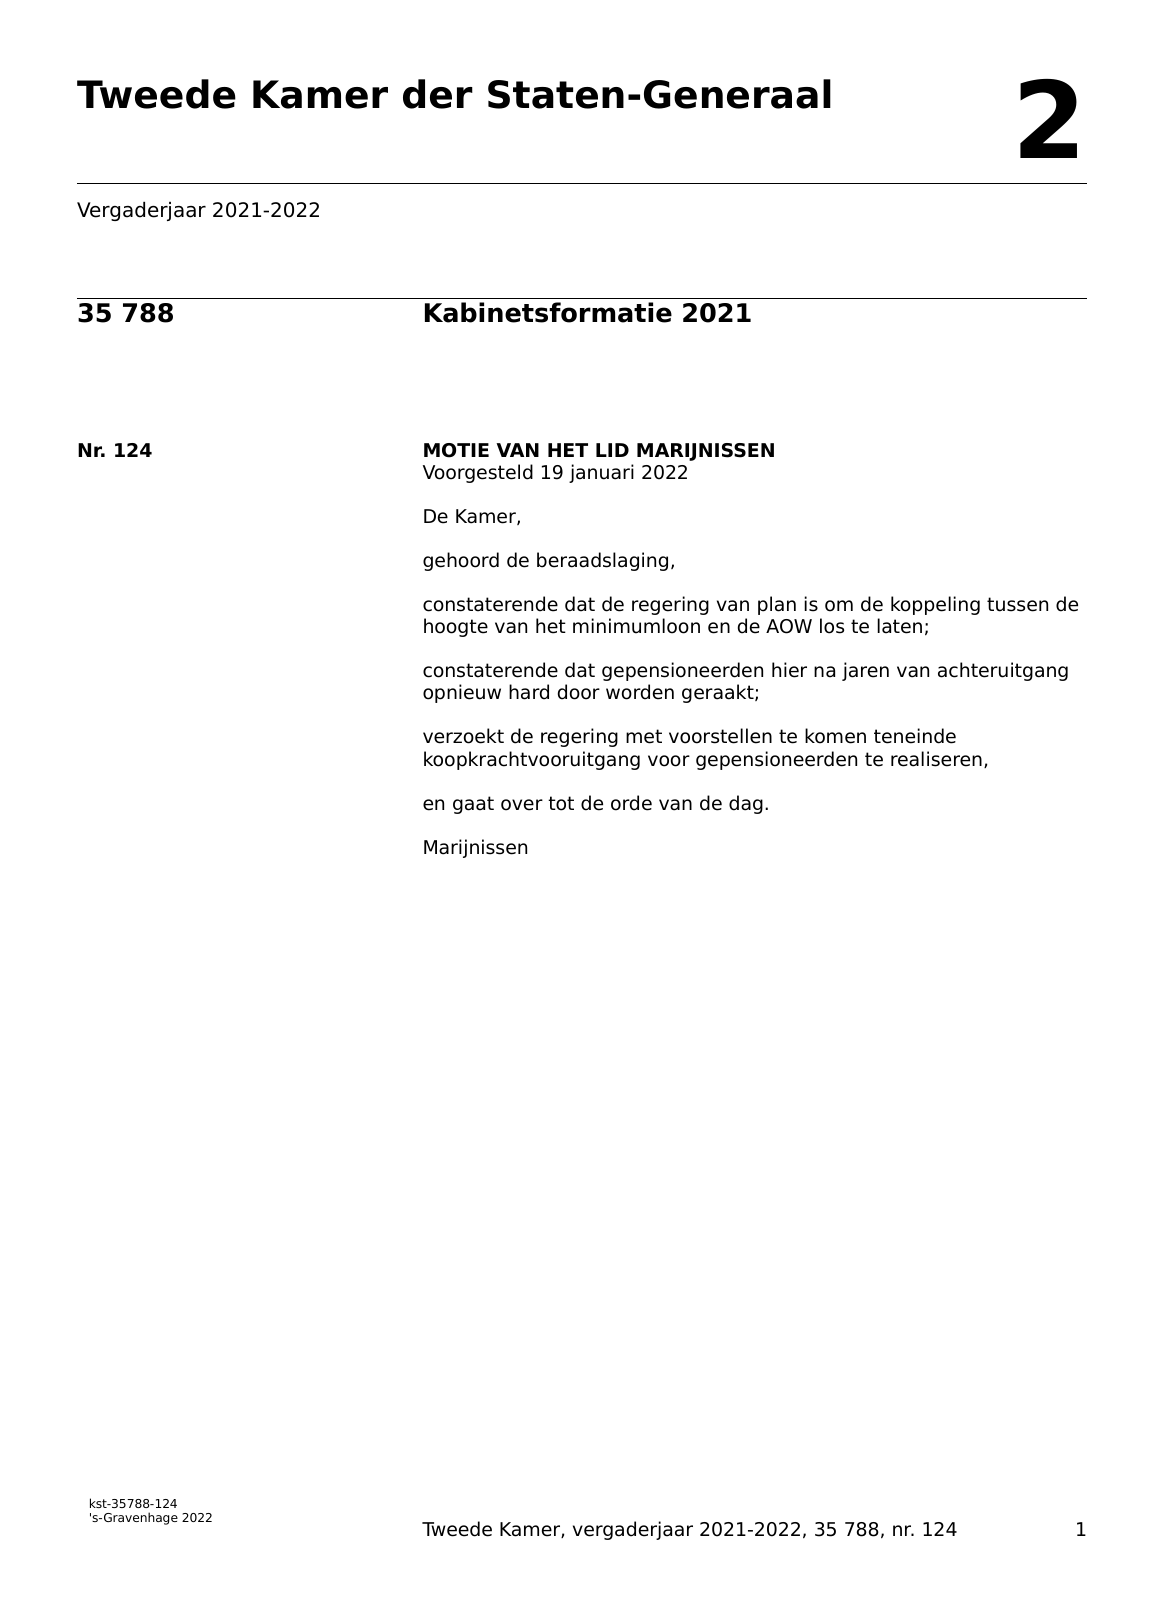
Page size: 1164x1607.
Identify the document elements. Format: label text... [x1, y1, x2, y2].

text en gaat over tot de orde van de dag. [422, 793, 1087, 814]
text verzoekt de regering met voorstellen te komen teneinde koopkrachtvooruitgang voor gepensioneerden te realiseren, [422, 726, 1087, 770]
text Marijnissen [422, 837, 1087, 859]
text constaterende dat de regering van plan is om de koppeling tussen de hoogte van het minimumloon en de AOW los te laten; [422, 594, 1087, 638]
table_header 2 [886, 59, 1087, 183]
subtitle 35 788 Kabinetsformatie 2021 [77, 299, 1087, 329]
table_cell Vergaderjaar 2021-2022 [77, 184, 1087, 298]
text kst-35788-124 [88, 1497, 323, 1511]
text Voorgesteld 19 januari 2022 [422, 462, 1087, 484]
text constaterende dat gepensioneerden hier na jaren van achteruitgang opnieuw hard door worden geraakt; [422, 660, 1087, 704]
text 's-Gravenhage 2022 [88, 1511, 323, 1525]
text De Kamer, [422, 506, 1087, 528]
table_header Tweede Kamer der Staten-Generaal [77, 59, 886, 183]
text gehoord de beraadslaging, [422, 550, 1087, 572]
subtitle Nr. 124 MOTIE VAN HET LID MARIJNISSEN [77, 440, 1087, 462]
